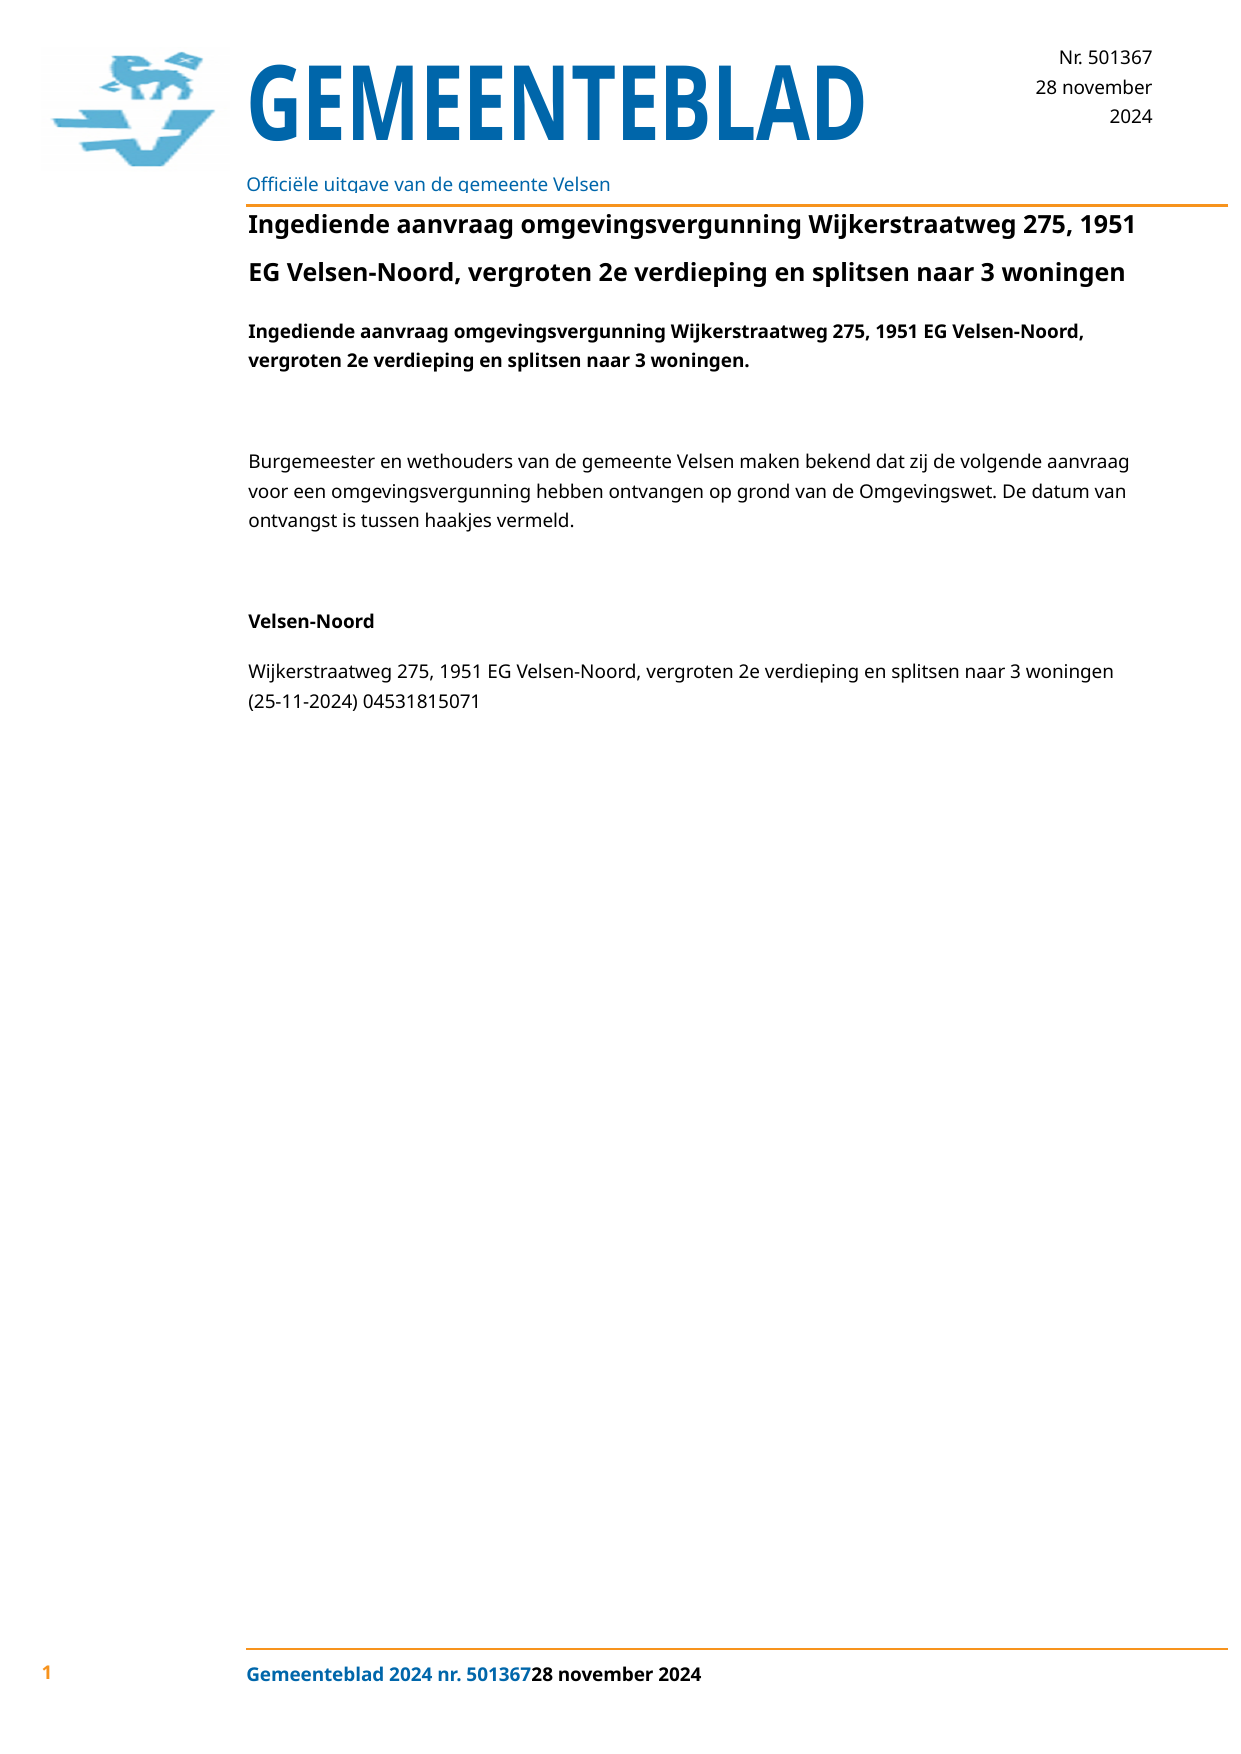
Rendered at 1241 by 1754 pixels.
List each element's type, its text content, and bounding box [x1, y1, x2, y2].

text Velsen-Noord [248, 608, 1152, 634]
picture [41, 47, 231, 172]
text Ingediende aanvraag omgevingsvergunning Wijkerstraatweg 275, 1951 EG Velsen-Noord, vergroten 2e verdieping en splitsen naar 3 woningen [248, 207, 1152, 288]
text Burgemeester en wethouders van de gemeente Velsen maken bekend dat zij de volgende aanvraag voor een omgevingsvergunning hebben ontvangen op grond van de Omgevingswet. De datum van ontvangst is tussen haakjes vermeld. [248, 448, 1152, 533]
text Wijkerstraatweg 275, 1951 EG Velsen-Noord, vergroten 2e verdieping en splitsen naar 3 woningen (25-11-2024) 04531815071 [248, 659, 1152, 714]
text Ingediende aanvraag omgevingsvergunning Wijkerstraatweg 275, 1951 EG Velsen-Noord, vergroten 2e verdieping en splitsen naar 3 woningen. [248, 318, 1152, 373]
